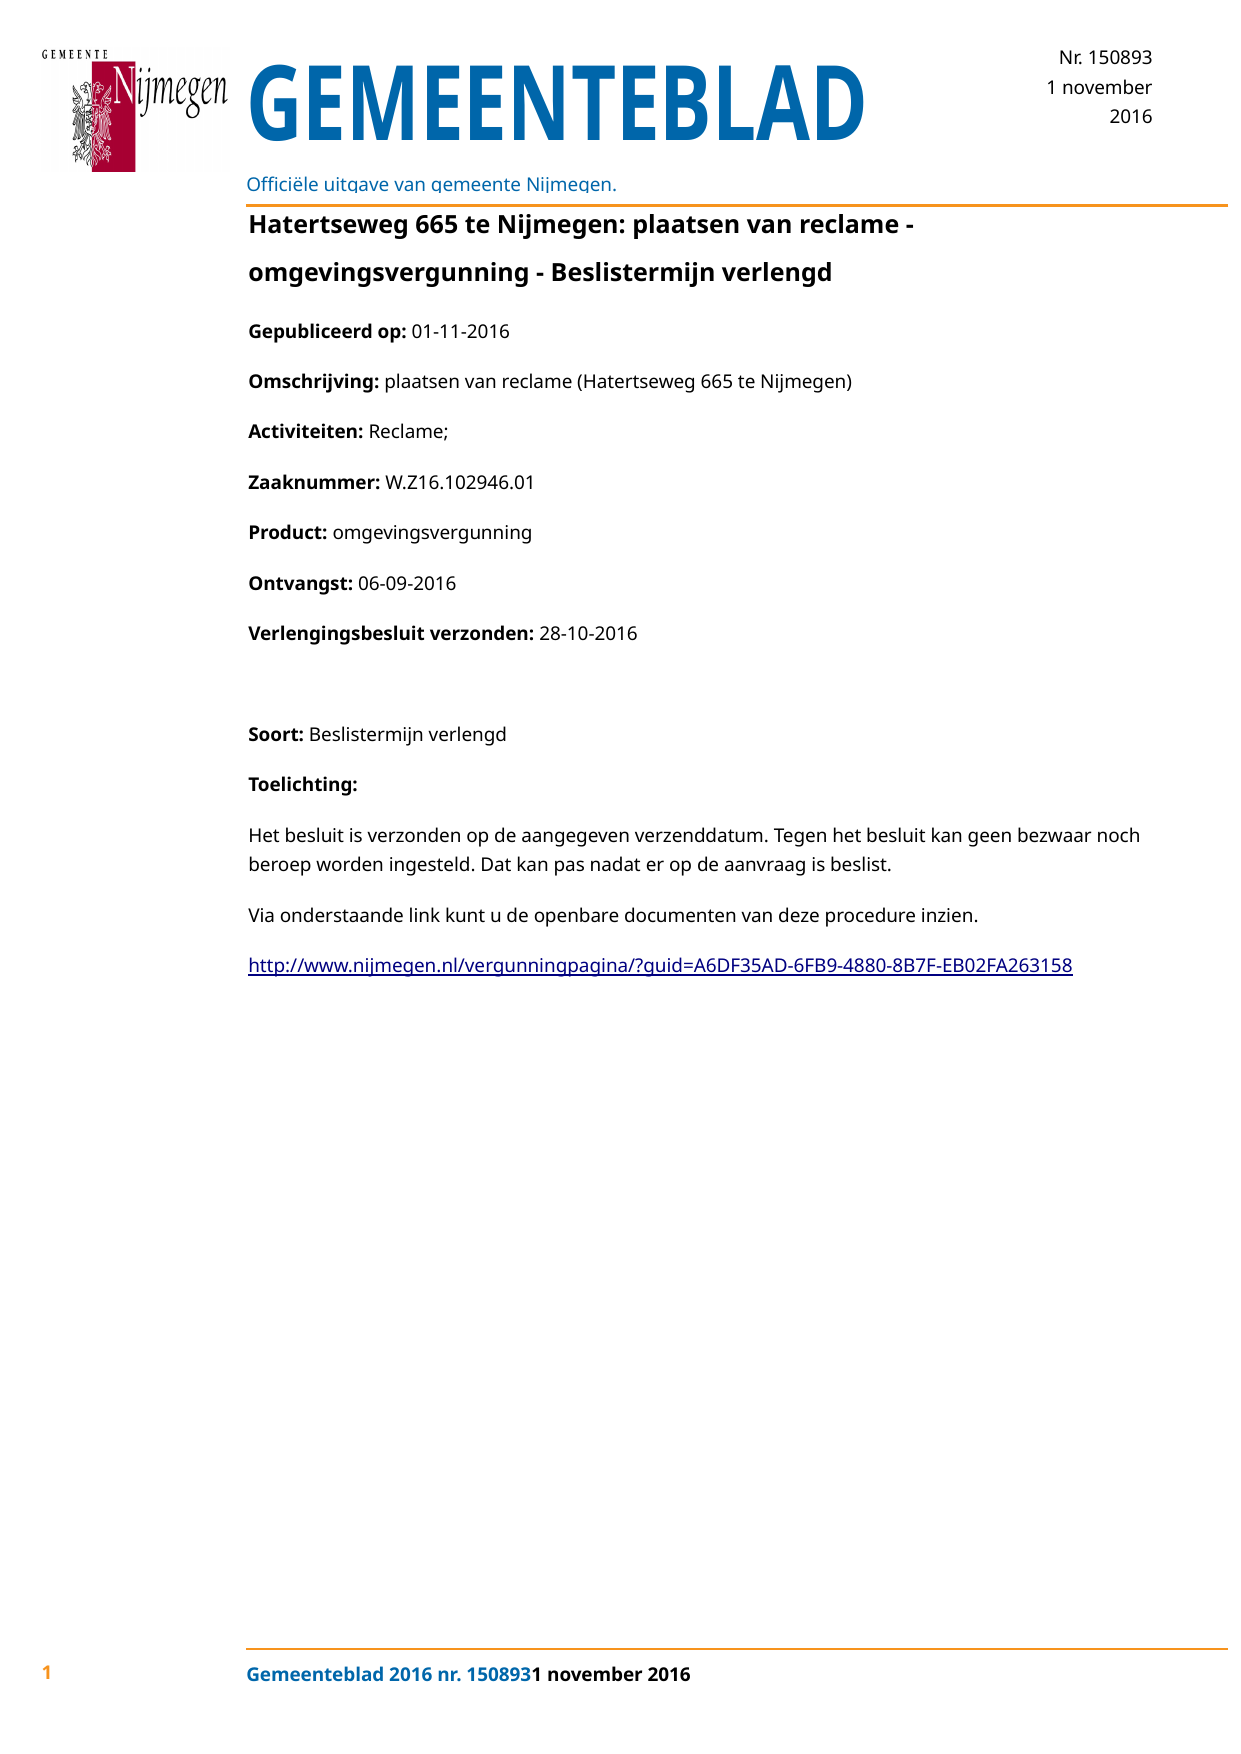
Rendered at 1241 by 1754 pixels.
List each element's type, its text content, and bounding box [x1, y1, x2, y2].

text Verlengingsbesluit verzonden: 28-10-2016 [248, 620, 1152, 646]
text Het besluit is verzonden op de aangegeven verzenddatum. Tegen het besluit kan geen bezwaar noch beroep worden ingesteld. Dat kan pas nadat er op de aanvraag is beslist. [248, 822, 1152, 877]
text Gepubliceerd op: 01-11-2016 [248, 318, 1152, 344]
text Ontvangst: 06-09-2016 [248, 570, 1152, 596]
text Soort: Beslistermijn verlengd [248, 721, 1152, 747]
text Omschrijving: plaatsen van reclame (Hatertseweg 665 te Nijmegen) [248, 368, 1152, 394]
text Via onderstaande link kunt u de openbare documenten van deze procedure inzien. [248, 902, 1152, 928]
text Hatertseweg 665 te Nijmegen: plaatsen van reclame - omgevingsvergunning - Beslistermijn verlengd [248, 207, 1152, 288]
picture [41, 47, 231, 172]
text http://www.nijmegen.nl/vergunningpagina/?guid=A6DF35AD-6FB9-4880-8B7F-EB02FA263158 [248, 952, 1152, 978]
text Product: omgevingsvergunning [248, 519, 1152, 545]
text Toelichting: [248, 772, 1152, 797]
text Activiteiten: Reclame; [248, 419, 1152, 444]
text Zaaknummer: W.Z16.102946.01 [248, 469, 1152, 495]
